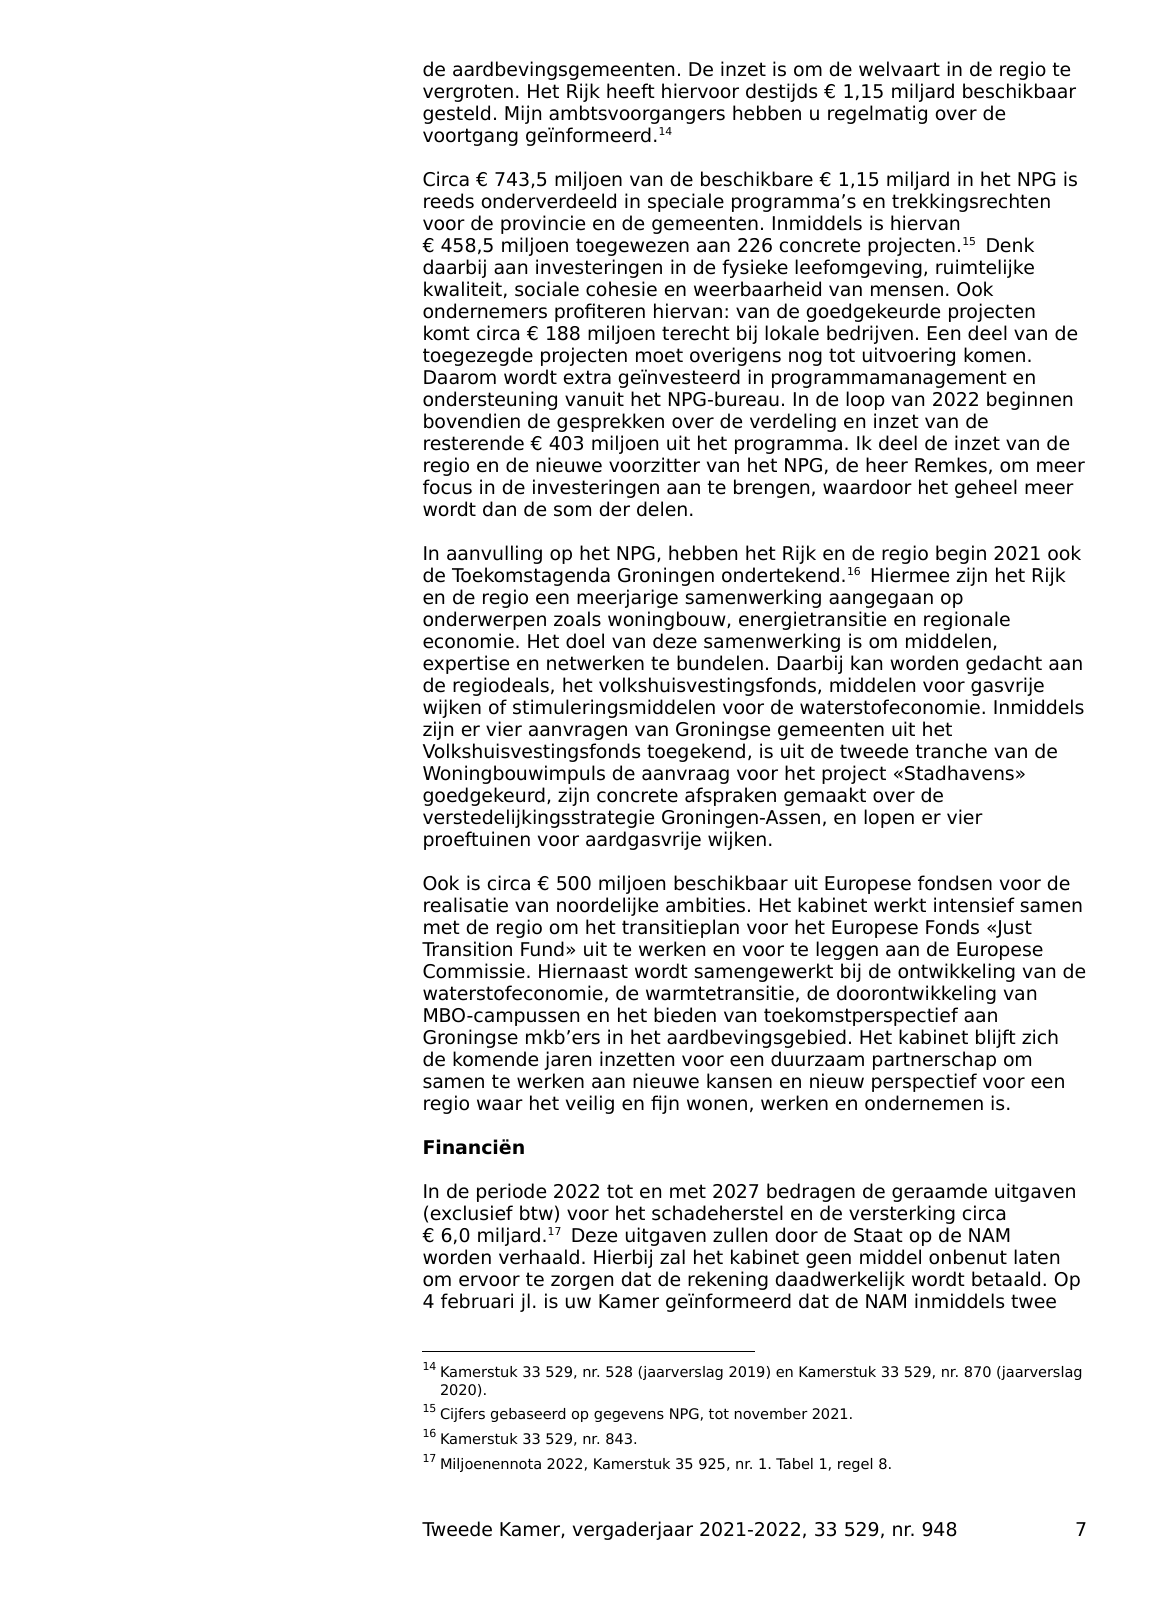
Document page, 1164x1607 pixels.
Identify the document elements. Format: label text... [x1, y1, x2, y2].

subtitle Financiën [422, 1137, 1087, 1159]
text Miljoenennota 2022, Kamerstuk 35 925, nr. 1. Tabel 1, regel 8. [422, 1452, 1087, 1474]
text In de periode 2022 tot en met 2027 bedragen de geraamde uitgaven (exclusief btw) voor het schadeherstel en de versterking circa € 6,0 miljard. Deze uitgaven zullen door de Staat op de NAM worden verhaald. Hierbij zal het kabinet geen middel onbenut laten om ervoor te zorgen dat de rekening daadwerkelijk wordt betaald. Op 4 februari jl. is uw Kamer geïnformeerd dat de NAM inmiddels twee [422, 1181, 1087, 1313]
text Kamerstuk 33 529, nr. 843. [422, 1427, 1087, 1449]
text de aardbevingsgemeenten. De inzet is om de welvaart in de regio te vergroten. Het Rijk heeft hiervoor destijds € 1,15 miljard beschikbaar gesteld. Mijn ambtsvoorgangers hebben u regelmatig over de voortgang geïnformeerd. [422, 59, 1087, 147]
text In aanvulling op het NPG, hebben het Rijk en de regio begin 2021 ook de Toekomstagenda Groningen ondertekend. Hiermee zijn het Rijk en de regio een meerjarige samenwerking aangegaan op onderwerpen zoals woningbouw, energietransitie en regionale economie. Het doel van deze samenwerking is om middelen, expertise en netwerken te bundelen. Daarbij kan worden gedacht aan de regiodeals, het volkshuisvestingsfonds, middelen voor gasvrije wijken of stimuleringsmiddelen voor de waterstofeconomie. Inmiddels zijn er vier aanvragen van Groningse gemeenten uit het Volkshuisvestingsfonds toegekend, is uit de tweede tranche van de Woningbouwimpuls de aanvraag voor het project «Stadhavens» goedgekeurd, zijn concrete afspraken gemaakt over de verstedelijkingsstrategie Groningen-Assen, en lopen er vier proeftuinen voor aardgasvrije wijken. [422, 543, 1087, 851]
text Ook is circa € 500 miljoen beschikbaar uit Europese fondsen voor de realisatie van noordelijke ambities. Het kabinet werkt intensief samen met de regio om het transitieplan voor het Europese Fonds «Just Transition Fund» uit te werken en voor te leggen aan de Europese Commissie. Hiernaast wordt samengewerkt bij de ontwikkeling van de waterstofeconomie, de warmtetransitie, de doorontwikkeling van MBO-campussen en het bieden van toekomstperspectief aan Groningse mkb’ers in het aardbevingsgebied. Het kabinet blijft zich de komende jaren inzetten voor een duurzaam partnerschap om samen te werken aan nieuwe kansen en nieuw perspectief voor een regio waar het veilig en fijn wonen, werken en ondernemen is. [422, 873, 1087, 1115]
text Circa € 743,5 miljoen van de beschikbare € 1,15 miljard in het NPG is reeds onderverdeeld in speciale programma’s en trekkingsrechten voor de provincie en de gemeenten. Inmiddels is hiervan € 458,5 miljoen toegewezen aan 226 concrete projecten. Denk daarbij aan investeringen in de fysieke leefomgeving, ruimtelijke kwaliteit, sociale cohesie en weerbaarheid van mensen. Ook ondernemers profiteren hiervan: van de goedgekeurde projecten komt circa € 188 miljoen terecht bij lokale bedrijven. Een deel van de toegezegde projecten moet overigens nog tot uitvoering komen. Daarom wordt extra geïnvesteerd in programmamanagement en ondersteuning vanuit het NPG-bureau. In de loop van 2022 beginnen bovendien de gesprekken over de verdeling en inzet van de resterende € 403 miljoen uit het programma. Ik deel de inzet van de regio en de nieuwe voorzitter van het NPG, de heer Remkes, om meer focus in de investeringen aan te brengen, waardoor het geheel meer wordt dan de som der delen. [422, 169, 1087, 521]
text Cijfers gebaseerd op gegevens NPG, tot november 2021. [422, 1402, 1087, 1424]
text Kamerstuk 33 529, nr. 528 (jaarverslag 2019) en Kamerstuk 33 529, nr. 870 (jaarverslag 2020). [422, 1360, 1087, 1399]
